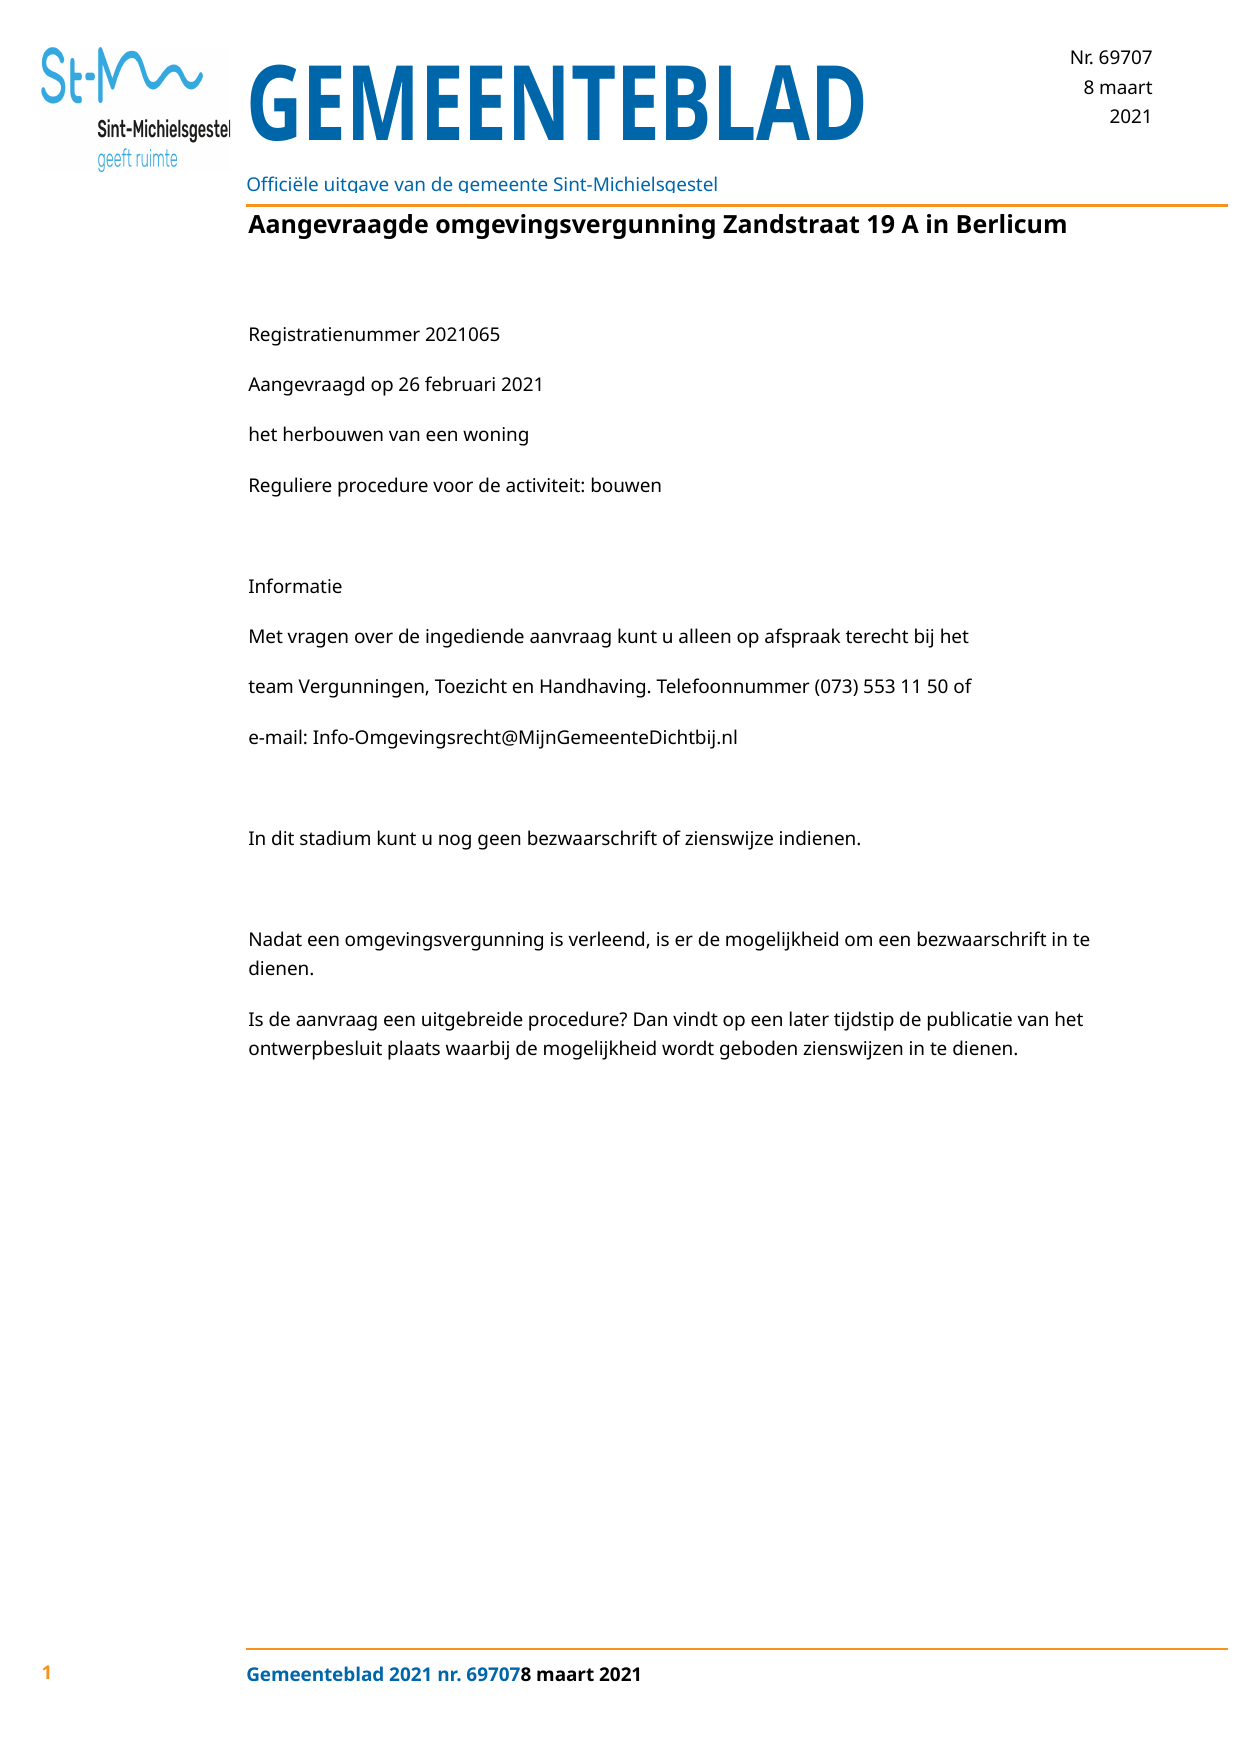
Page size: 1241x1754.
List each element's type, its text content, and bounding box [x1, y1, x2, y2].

text Reguliere procedure voor de activiteit: bouwen [248, 472, 1152, 498]
text het herbouwen van een woning [248, 422, 1152, 447]
text Registratienummer 2021065 [248, 321, 1152, 346]
text Aangevraagde omgevingsvergunning Zandstraat 19 A in Berlicum [248, 207, 1152, 241]
text e-mail: Info-Omgevingsrecht@MijnGemeenteDichtbij.nl [248, 724, 1152, 750]
text Informatie [248, 573, 1152, 598]
picture [41, 47, 231, 172]
text Nadat een omgevingsvergunning is verleend, is er de mogelijkheid om een bezwaarschrift in te dienen. [248, 926, 1152, 981]
text Is de aanvraag een uitgebreide procedure? Dan vindt op een later tijdstip de publicatie van het ontwerpbesluit plaats waarbij de mogelijkheid wordt geboden zienswijzen in te dienen. [248, 1006, 1152, 1061]
text Met vragen over de ingediende aanvraag kunt u alleen op afspraak terecht bij het [248, 623, 1152, 649]
text Aangevraagd op 26 februari 2021 [248, 371, 1152, 397]
text team Vergunningen, Toezicht en Handhaving. Telefoonnummer (073) 553 11 50 of [248, 674, 1152, 699]
text In dit stadium kunt u nog geen bezwaarschrift of zienswijze indienen. [248, 825, 1152, 851]
